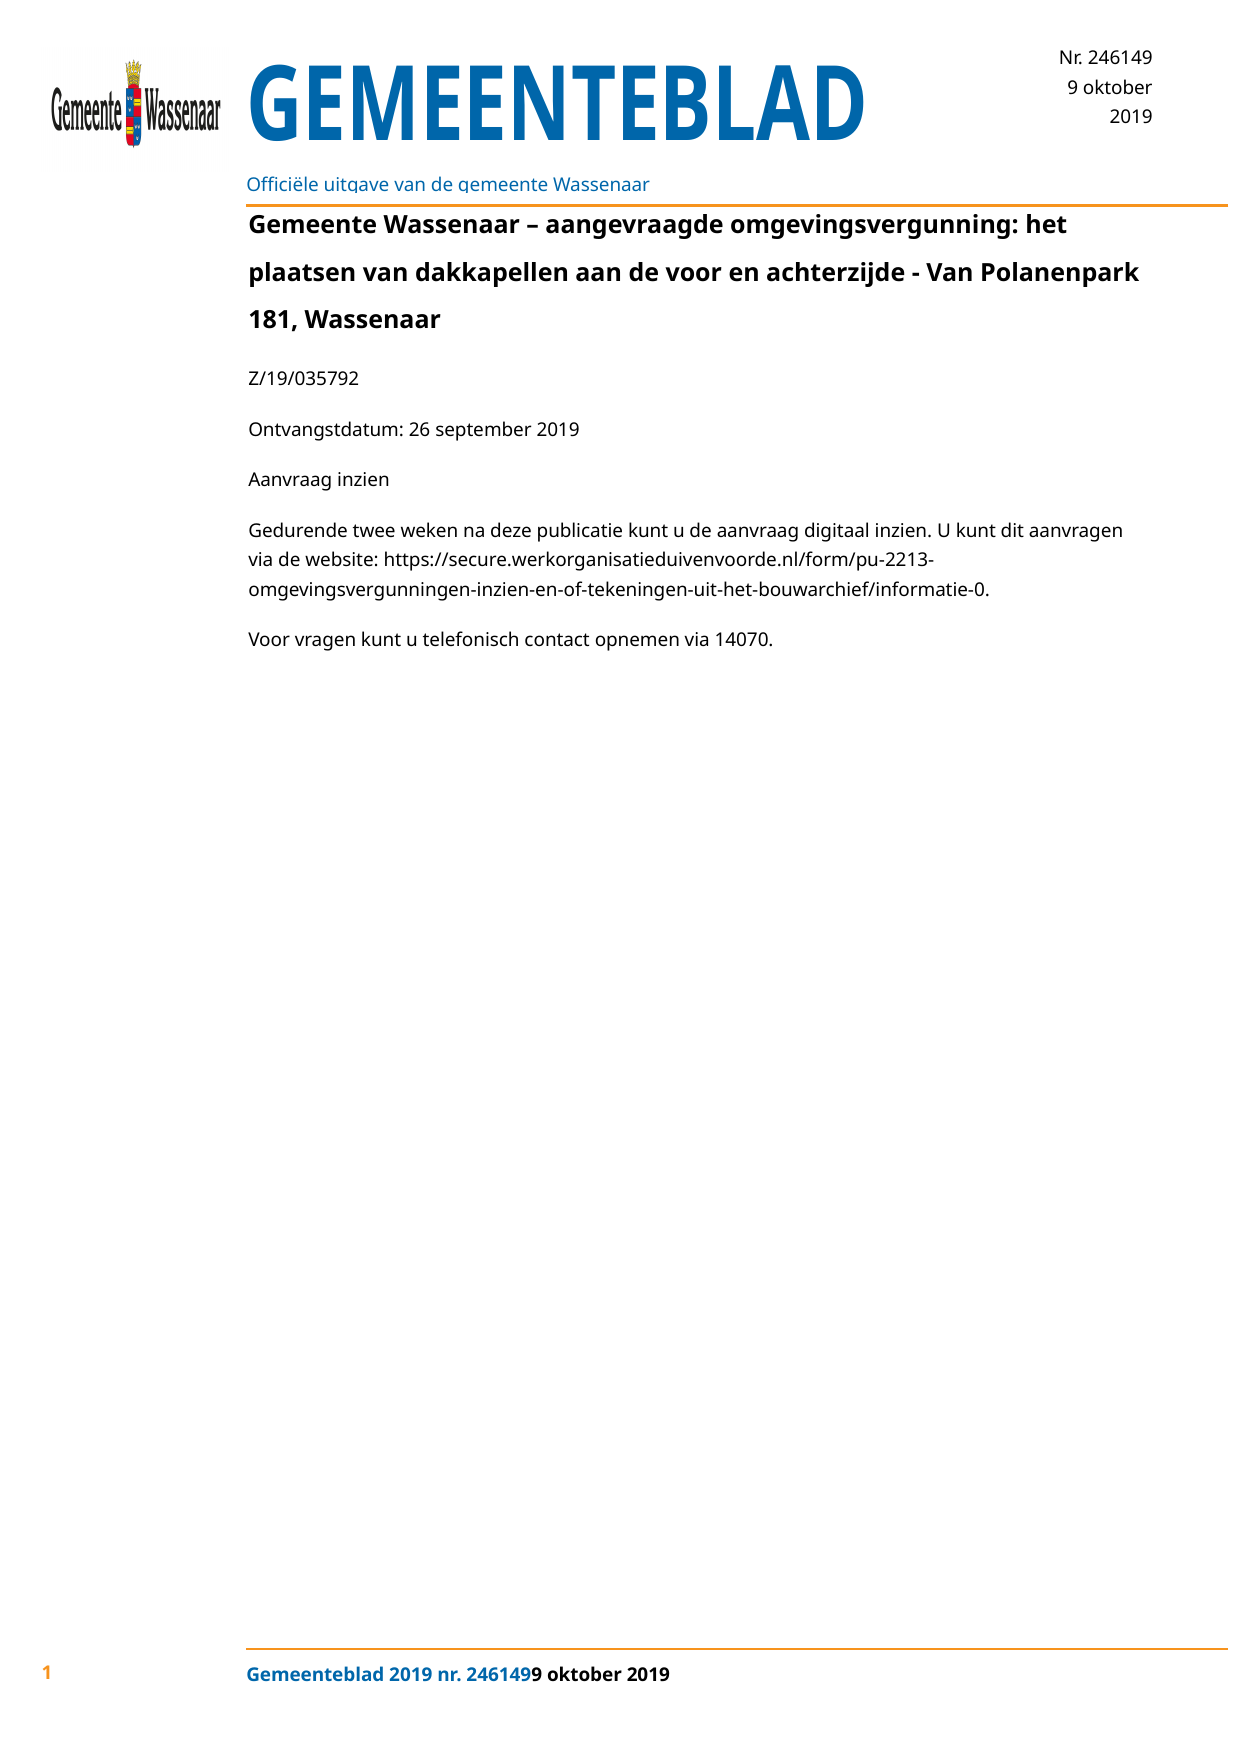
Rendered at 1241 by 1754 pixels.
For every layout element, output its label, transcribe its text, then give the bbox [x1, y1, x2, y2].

text Gemeente Wassenaar – aangevraagde omgevingsvergunning: het plaatsen van dakkapellen aan de voor en achterzijde - Van Polanenpark 181, Wassenaar [248, 207, 1152, 336]
text Voor vragen kunt u telefonisch contact opnemen via 14070. [248, 626, 1152, 652]
text Z/19/035792 [248, 366, 1152, 391]
text Gedurende twee weken na deze publicatie kunt u de aanvraag digitaal inzien. U kunt dit aanvragen via de website: https://secure.werkorganisatieduivenvoorde.nl/form/pu-2213-omgevingsvergunningen-inzien-en-of-tekeningen-uit-het-bouwarchief/informatie-0. [248, 517, 1152, 602]
picture [41, 47, 231, 172]
text Ontvangstdatum: 26 september 2019 [248, 416, 1152, 442]
text Aanvraag inzien [248, 466, 1152, 492]
